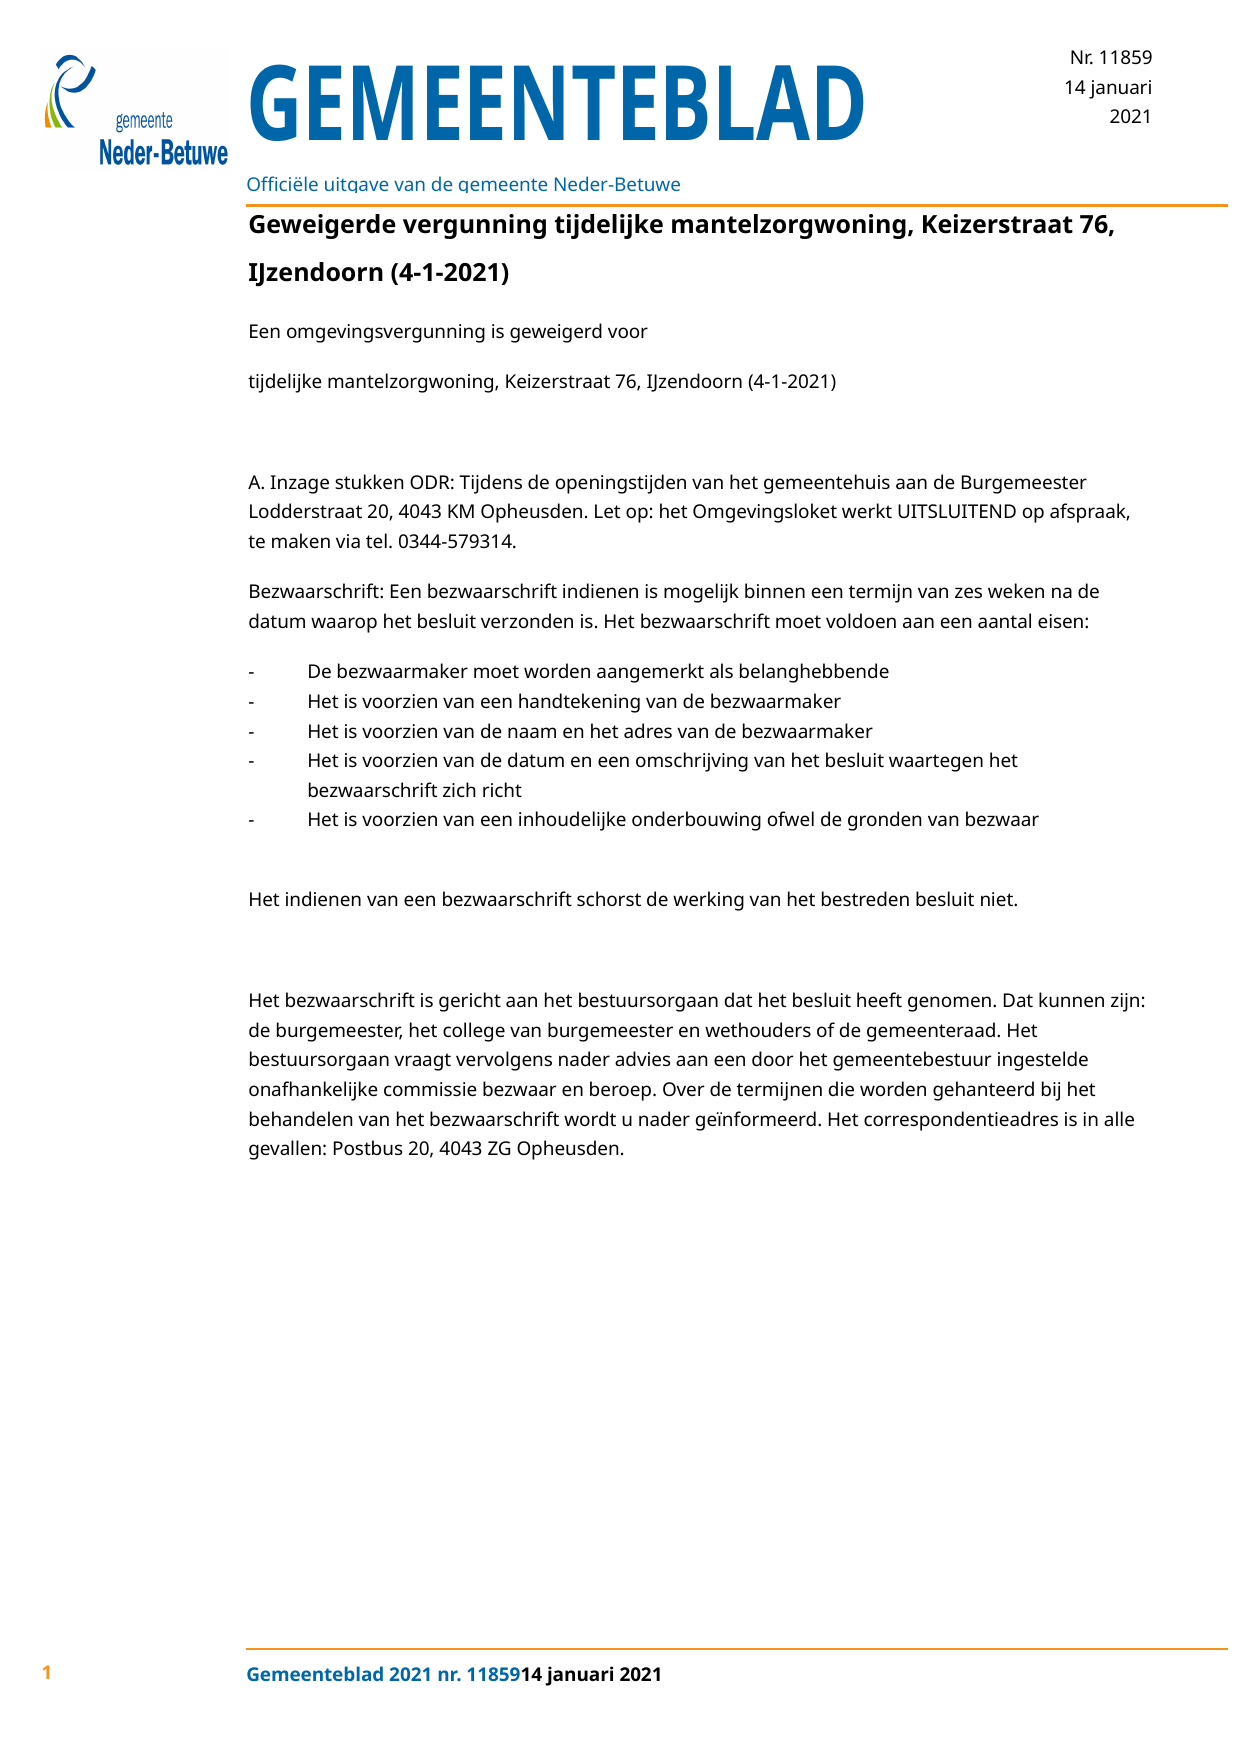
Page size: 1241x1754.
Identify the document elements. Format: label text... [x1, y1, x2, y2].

list Het is voorzien van de datum en een omschrijving van het besluit waartegen het bezwaarschrift zich richt [248, 747, 1152, 803]
picture [41, 47, 231, 172]
text Het bezwaarschrift is gericht aan het bestuursorgaan dat het besluit heeft genomen. Dat kunnen zijn: de burgemeester, het college van burgemeester en wethouders of de gemeenteraad. Het bestuursorgaan vraagt vervolgens nader advies aan een door het gemeentebestuur ingestelde onafhankelijke commissie bezwaar en beroep. Over de termijnen die worden gehanteerd bij het behandelen van het bezwaarschrift wordt u nader geïnformeerd. Het correspondentieadres is in alle gevallen: Postbus 20, 4043 ZG Opheusden. [248, 987, 1152, 1161]
text A. Inzage stukken ODR: Tijdens de openingstijden van het gemeentehuis aan de Burgemeester Lodderstraat 20, 4043 KM Opheusden. Let op: het Omgevingsloket werkt UITSLUITEND op afspraak, te maken via tel. 0344-579314. [248, 469, 1152, 554]
list De bezwaarmaker moet worden aangemerkt als belanghebbende [248, 659, 1152, 684]
text Een omgevingsvergunning is geweigerd voor [248, 318, 1152, 344]
text tijdelijke mantelzorgwoning, Keizerstraat 76, IJzendoorn (4-1-2021) [248, 368, 1152, 394]
text Bezwaarschrift: Een bezwaarschrift indienen is mogelijk binnen een termijn van zes weken na de datum waarop het besluit verzonden is. Het bezwaarschrift moet voldoen aan een aantal eisen: [248, 579, 1152, 634]
text Geweigerde vergunning tijdelijke mantelzorgwoning, Keizerstraat 76, IJzendoorn (4-1-2021) [248, 207, 1152, 288]
list Het is voorzien van een handtekening van de bezwaarmaker [248, 688, 1152, 714]
list Het is voorzien van de naam en het adres van de bezwaarmaker [248, 718, 1152, 744]
list Het is voorzien van een inhoudelijke onderbouwing ofwel de gronden van bezwaar [248, 807, 1152, 832]
text Het indienen van een bezwaarschrift schorst de werking van het bestreden besluit niet. [248, 887, 1152, 912]
